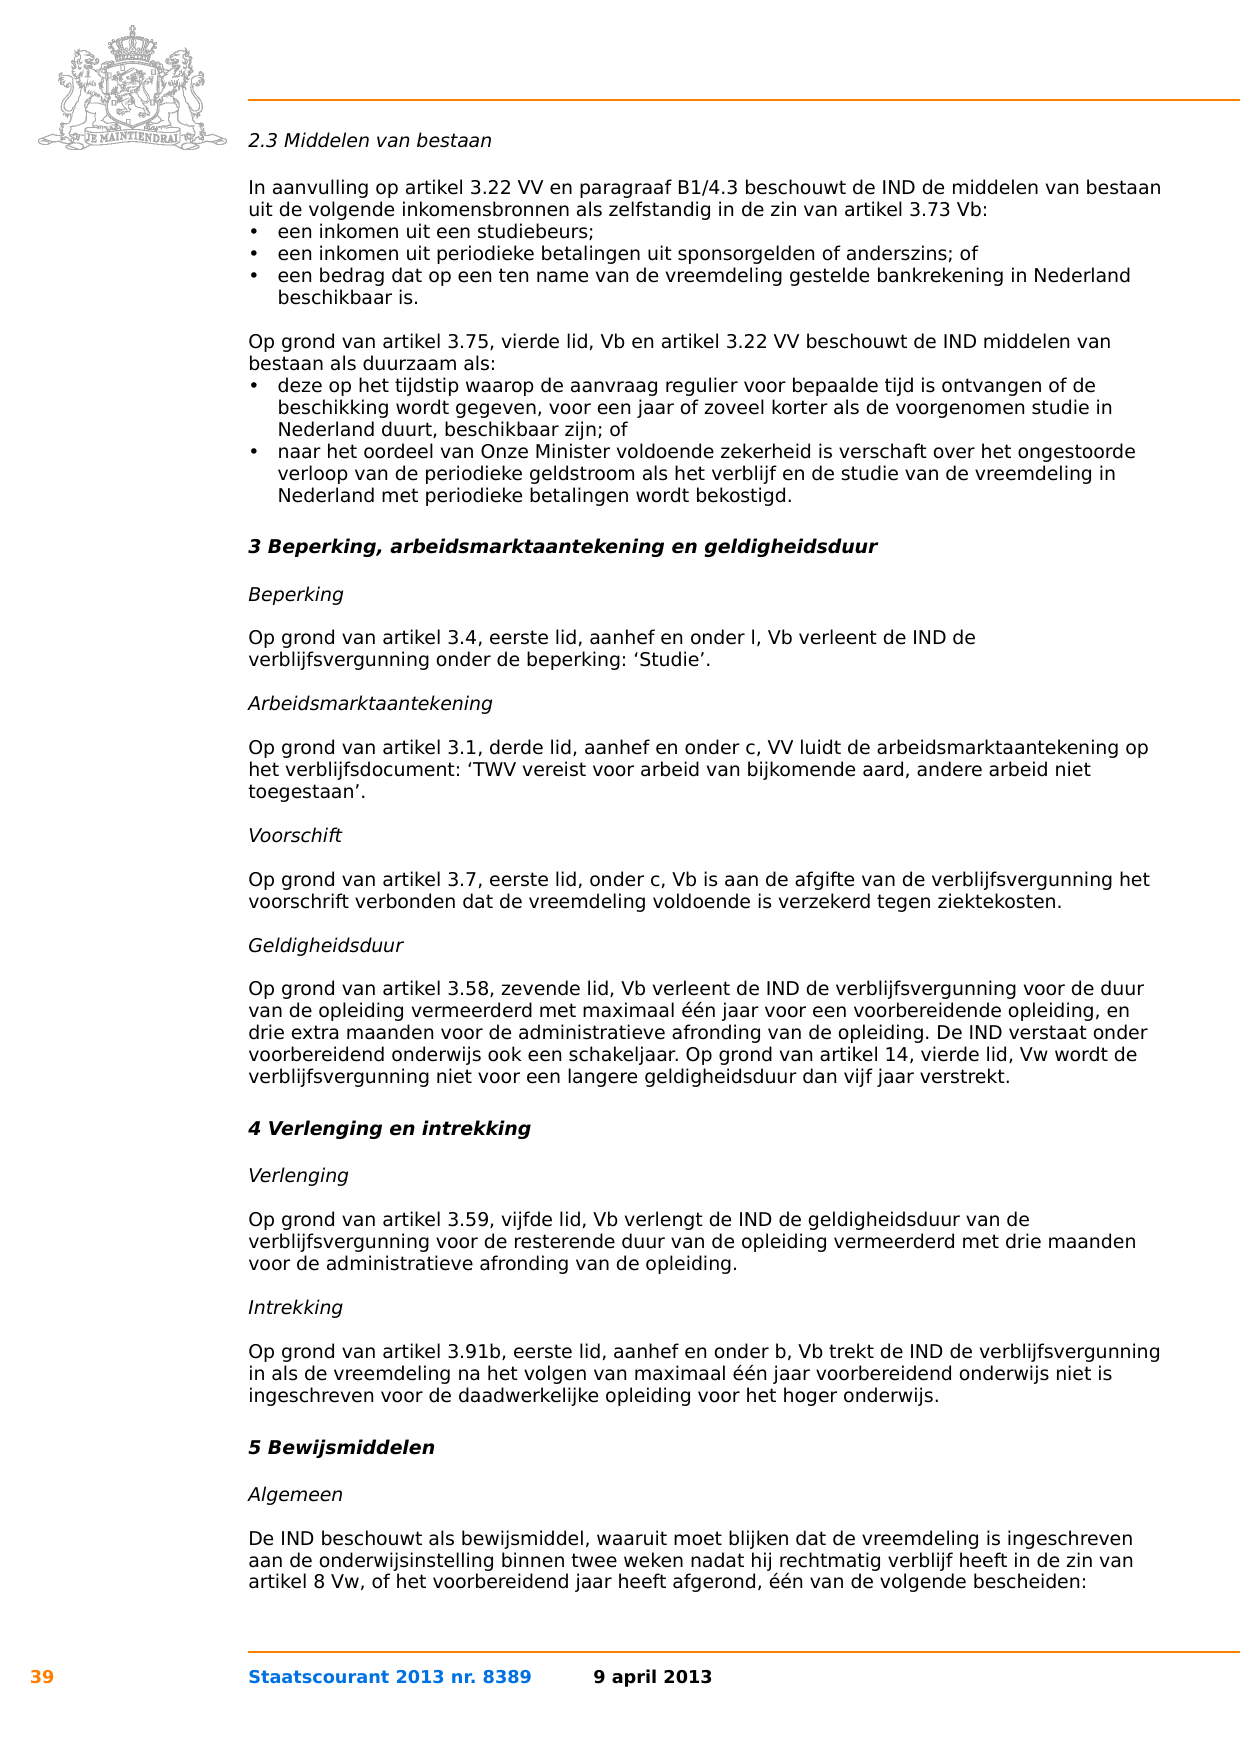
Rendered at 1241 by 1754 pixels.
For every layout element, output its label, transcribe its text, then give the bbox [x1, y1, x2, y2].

subtitle 3 Beperking, arbeidsmarktaantekening en geldigheidsduur [248, 536, 1163, 558]
subtitle Arbeidsmarktaantekening [248, 693, 1163, 715]
text Op grond van artikel 3.75, vierde lid, Vb en artikel 3.22 VV beschouwt de IND middelen van bestaan als duurzaam als: [248, 331, 1163, 374]
text • een inkomen uit periodieke betalingen uit sponsorgelden of anderszins; of [248, 243, 1163, 265]
text Op grond van artikel 3.7, eerste lid, onder c, Vb is aan de afgifte van de verblijfsvergunning het voorschrift verbonden dat de vreemdeling voldoende is verzekerd tegen ziektekosten. [248, 869, 1163, 913]
subtitle 5 Bewijsmiddelen [248, 1437, 1163, 1459]
text In aanvulling op artikel 3.22 VV en paragraaf B1/4.3 beschouwt de IND de middelen van bestaan uit de volgende inkomensbronnen als zelfstandig in de zin van artikel 3.73 Vb: [248, 177, 1163, 221]
text • naar het oordeel van Onze Minister voldoende zekerheid is verschaft over het ongestoorde verloop van de periodieke geldstroom als het verblijf en de studie van de vreemdeling in Nederland met periodieke betalingen wordt bekostigd. [248, 441, 1163, 506]
text • een bedrag dat op een ten name van de vreemdeling gestelde bankrekening in Nederland beschikbaar is. [248, 265, 1163, 309]
text Op grond van artikel 3.59, vijfde lid, Vb verlengt de IND de geldigheidsduur van de verblijfsvergunning voor de resterende duur van de opleiding vermeerderd met drie maanden voor de administratieve afronding van de opleiding. [248, 1209, 1163, 1275]
text • een inkomen uit een studiebeurs; [248, 221, 1163, 243]
text Op grond van artikel 3.58, zevende lid, Vb verleent de IND de verblijfsvergunning voor de duur van de opleiding vermeerderd met maximaal één jaar voor een voorbereidende opleiding, en drie extra maanden voor de administratieve afronding van de opleiding. De IND verstaat onder voorbereidend onderwijs ook een schakeljaar. Op grond van artikel 14, vierde lid, Vw wordt de verblijfsvergunning niet voor een langere geldigheidsduur dan vijf jaar verstrekt. [248, 978, 1163, 1088]
text De IND beschouwt als bewijsmiddel, waaruit moet blijken dat de vreemdeling is ingeschreven aan de onderwijsinstelling binnen twee weken nadat hij rechtmatig verblijf heeft in de zin van artikel 8 Vw, of het voorbereidend jaar heeft afgerond, één van de volgende bescheiden: [248, 1527, 1163, 1593]
subtitle Verlenging [248, 1165, 1163, 1187]
subtitle Algemeen [248, 1484, 1163, 1506]
text • deze op het tijdstip waarop de aanvraag regulier voor bepaalde tijd is ontvangen of de beschikking wordt gegeven, voor een jaar of zoveel korter als de voorgenomen studie in Nederland duurt, beschikbaar zijn; of [248, 374, 1163, 441]
text Op grond van artikel 3.91b, eerste lid, aanhef en onder b, Vb trekt de IND de verblijfsvergunning in als de vreemdeling na het volgen van maximaal één jaar voorbereidend onderwijs niet is ingeschreven voor de daadwerkelijke opleiding voor het hoger onderwijs. [248, 1341, 1163, 1407]
text Op grond van artikel 3.4, eerste lid, aanhef en onder l, Vb verleent de IND de verblijfsvergunning onder de beperking: ‘Studie’. [248, 627, 1163, 671]
subtitle 4 Verlenging en intrekking [248, 1118, 1163, 1140]
subtitle Intrekking [248, 1297, 1163, 1319]
subtitle Voorschift [248, 825, 1163, 847]
subtitle 2.3 Middelen van bestaan [248, 130, 1163, 152]
text Op grond van artikel 3.1, derde lid, aanhef en onder c, VV luidt de arbeidsmarktaantekening op het verblijfsdocument: ‘TWV vereist voor arbeid van bijkomende aard, andere arbeid niet toegestaan’. [248, 737, 1163, 803]
subtitle Beperking [248, 583, 1163, 605]
picture [38, 25, 227, 150]
subtitle Geldigheidsduur [248, 934, 1163, 956]
